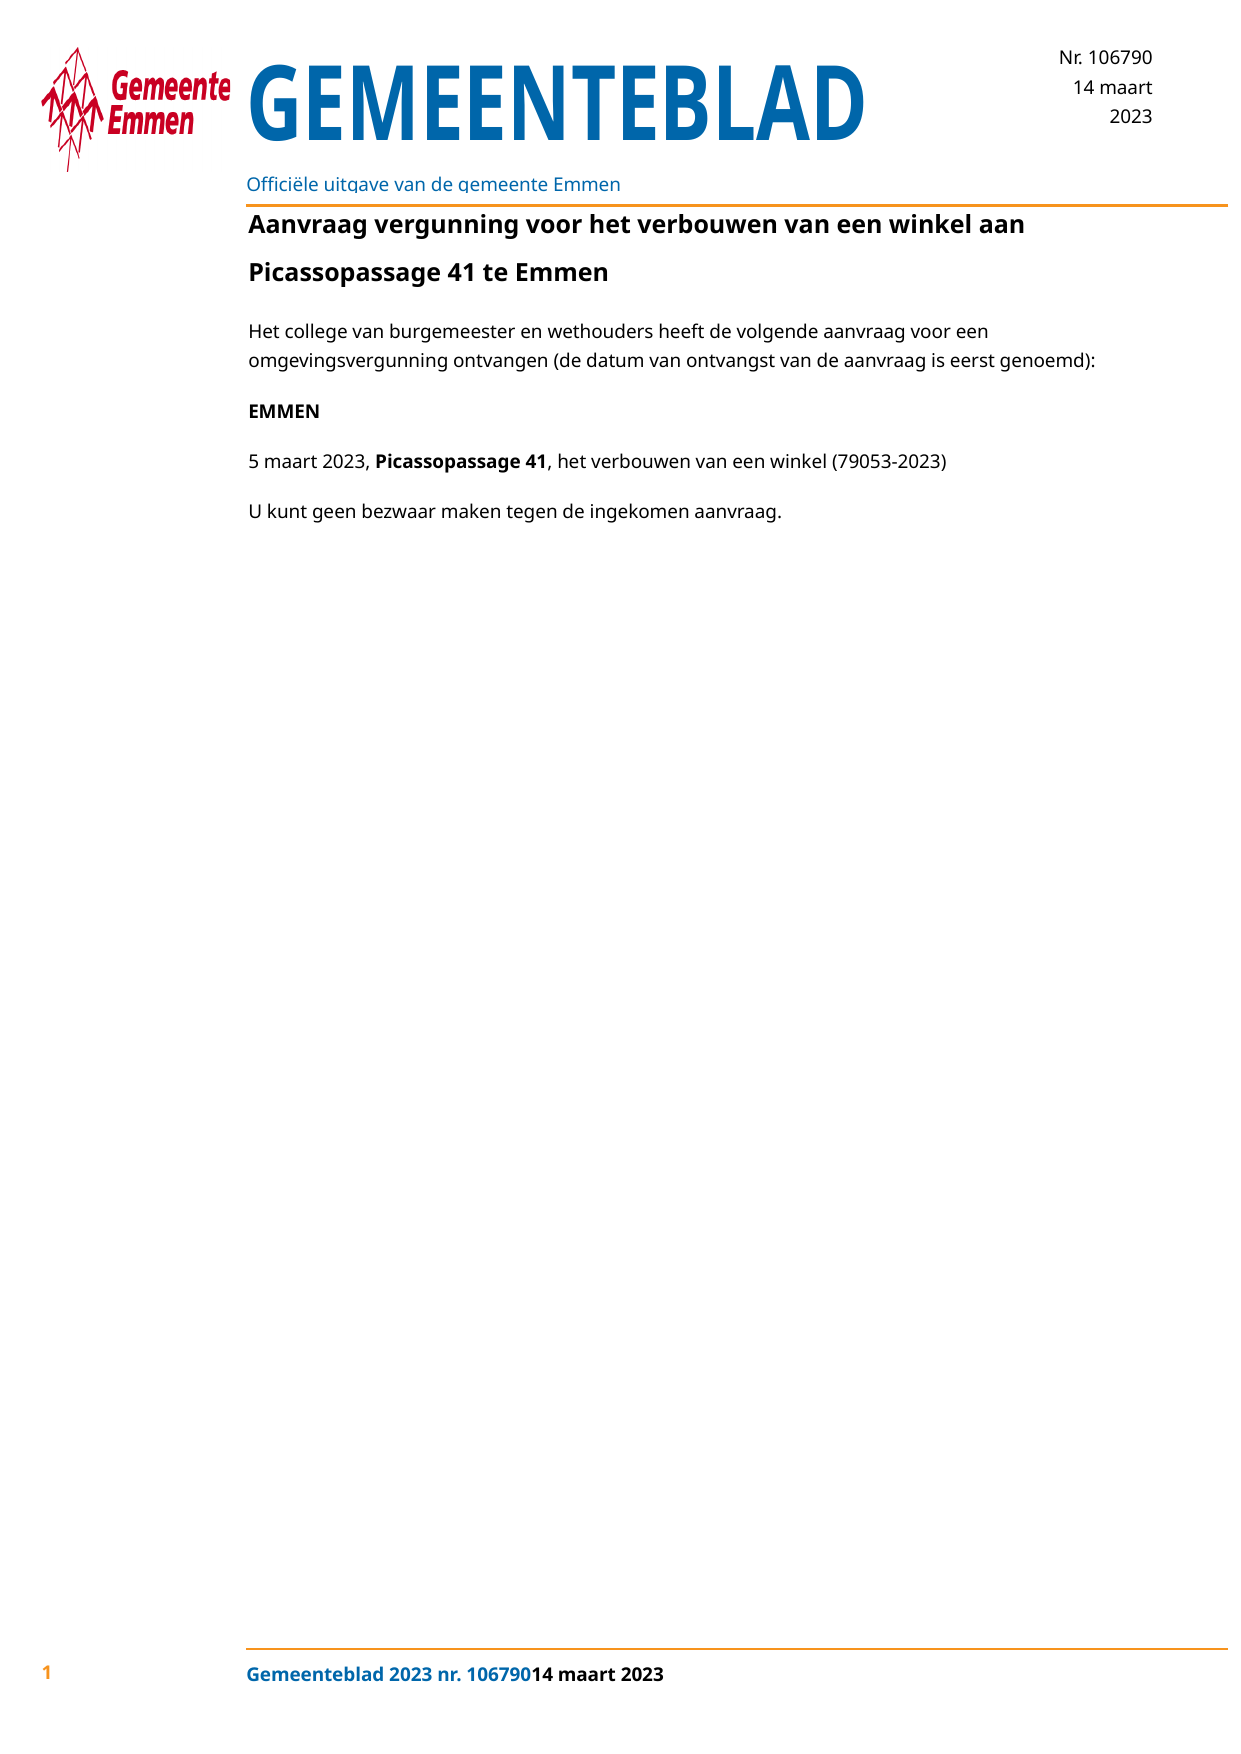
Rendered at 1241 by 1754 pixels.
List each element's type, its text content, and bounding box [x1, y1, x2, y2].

text Het college van burgemeester en wethouders heeft de volgende aanvraag voor een omgevingsvergunning ontvangen (de datum van ontvangst van de aanvraag is eerst genoemd): [248, 318, 1152, 373]
text 5 maart 2023, Picassopassage 41, het verbouwen van een winkel (79053-2023) [248, 448, 1152, 474]
text Aanvraag vergunning voor het verbouwen van een winkel aan Picassopassage 41 te Emmen [248, 207, 1152, 288]
picture [41, 47, 231, 172]
text EMMEN [248, 398, 1152, 424]
text U kunt geen bezwaar maken tegen de ingekomen aanvraag. [248, 499, 1152, 524]
